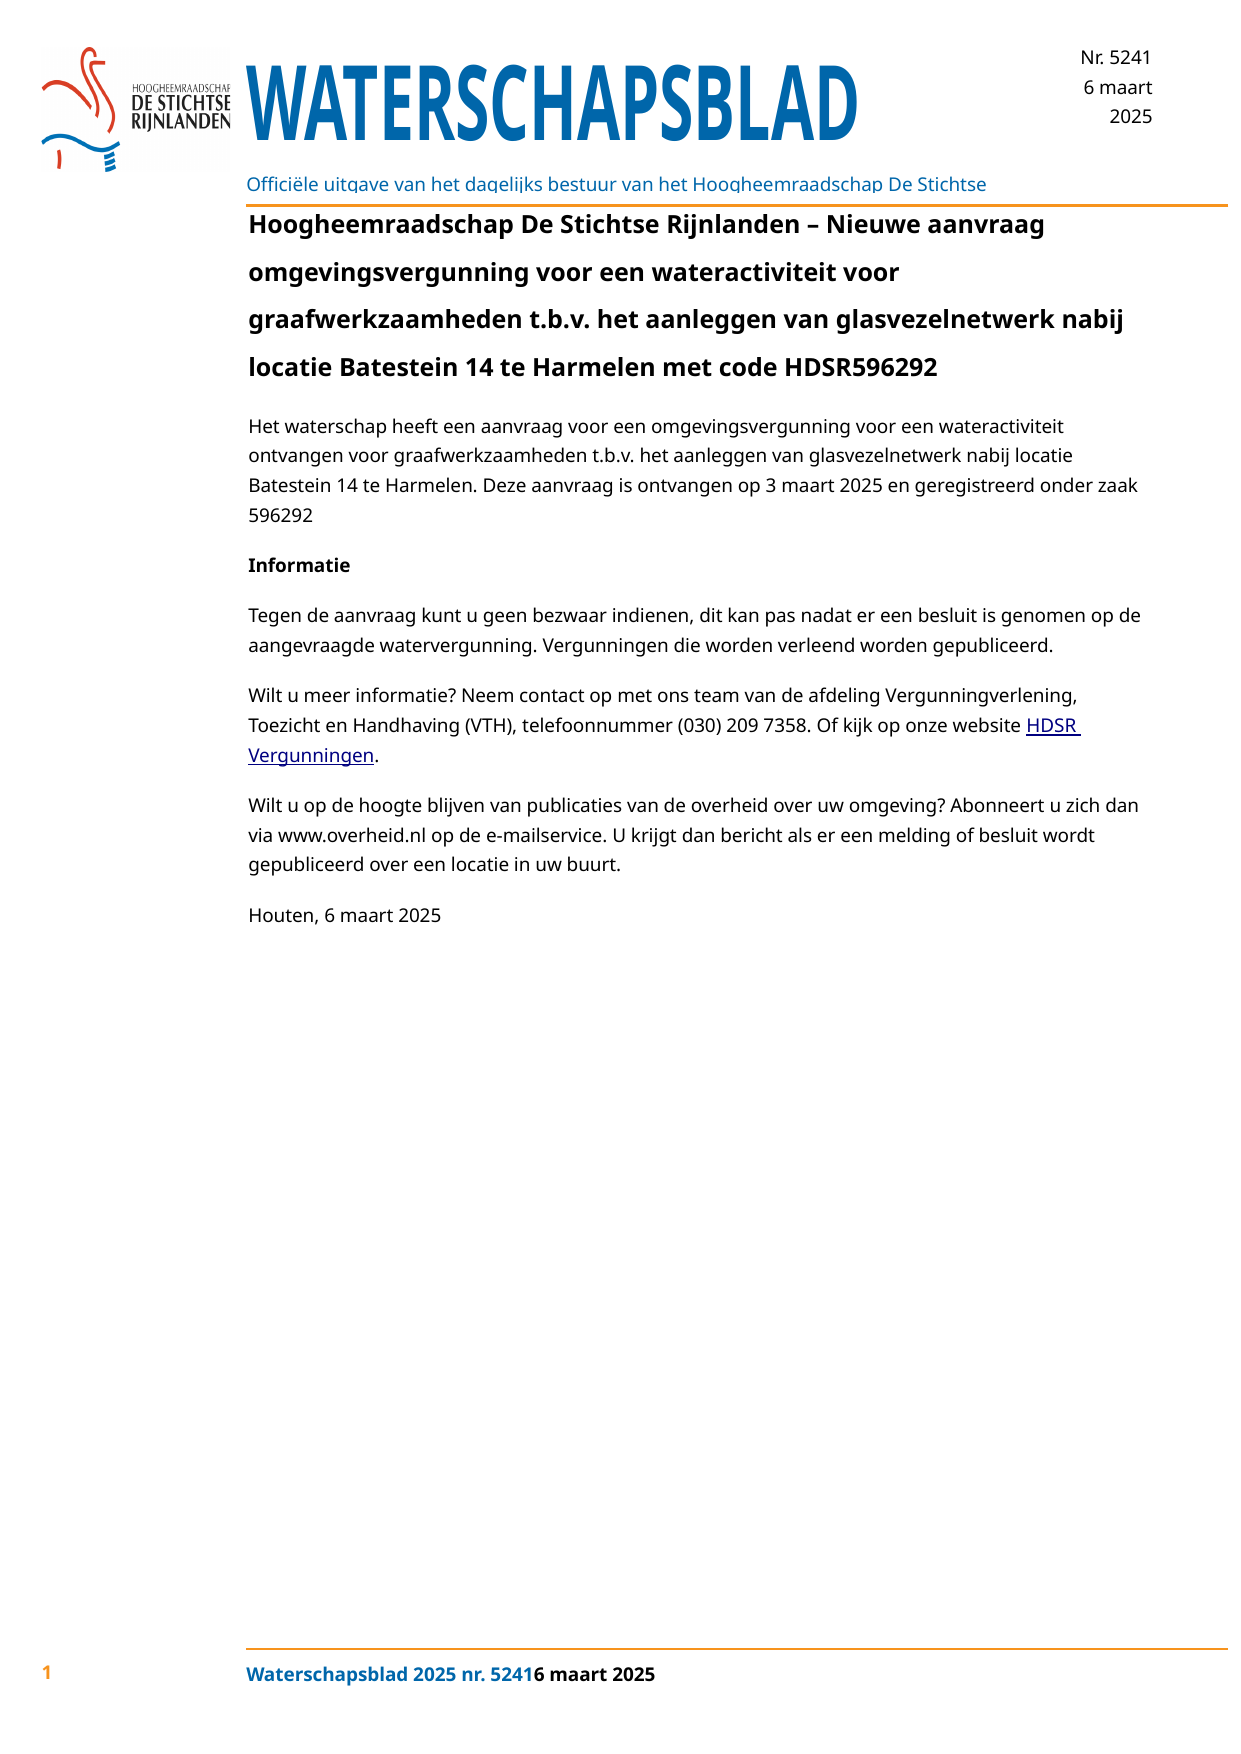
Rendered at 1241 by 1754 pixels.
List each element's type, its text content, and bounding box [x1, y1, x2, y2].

text Wilt u meer informatie? Neem contact op met ons team van de afdeling Vergunningverlening, Toezicht en Handhaving (VTH), telefoonnummer (030) 209 7358. Of kijk op onze website HDSR Vergunningen. [248, 683, 1152, 768]
text Houten, 6 maart 2025 [248, 902, 1152, 928]
text Informatie [248, 552, 1152, 578]
text Tegen de aanvraag kunt u geen bezwaar indienen, dit kan pas nadat er een besluit is genomen op de aangevraagde watervergunning. Vergunningen die worden verleend worden gepubliceerd. [248, 603, 1152, 658]
text Wilt u op de hoogte blijven van publicaties van de overheid over uw omgeving? Abonneert u zich dan via www.overheid.nl op de e-mailservice. U krijgt dan bericht als er een melding of besluit wordt gepubliceerd over een locatie in uw buurt. [248, 792, 1152, 877]
text Het waterschap heeft een aanvraag voor een omgevingsvergunning voor een wateractiviteit ontvangen voor graafwerkzaamheden t.b.v. het aanleggen van glasvezelnetwerk nabij locatie Batestein 14 te Harmelen. Deze aanvraag is ontvangen op 3 maart 2025 en geregistreerd onder zaak 596292 [248, 413, 1152, 528]
picture [41, 47, 231, 172]
text Hoogheemraadschap De Stichtse Rijnlanden – Nieuwe aanvraag omgevingsvergunning voor een wateractiviteit voor graafwerkzaamheden t.b.v. het aanleggen van glasvezelnetwerk nabij locatie Batestein 14 te Harmelen met code HDSR596292 [248, 207, 1152, 384]
